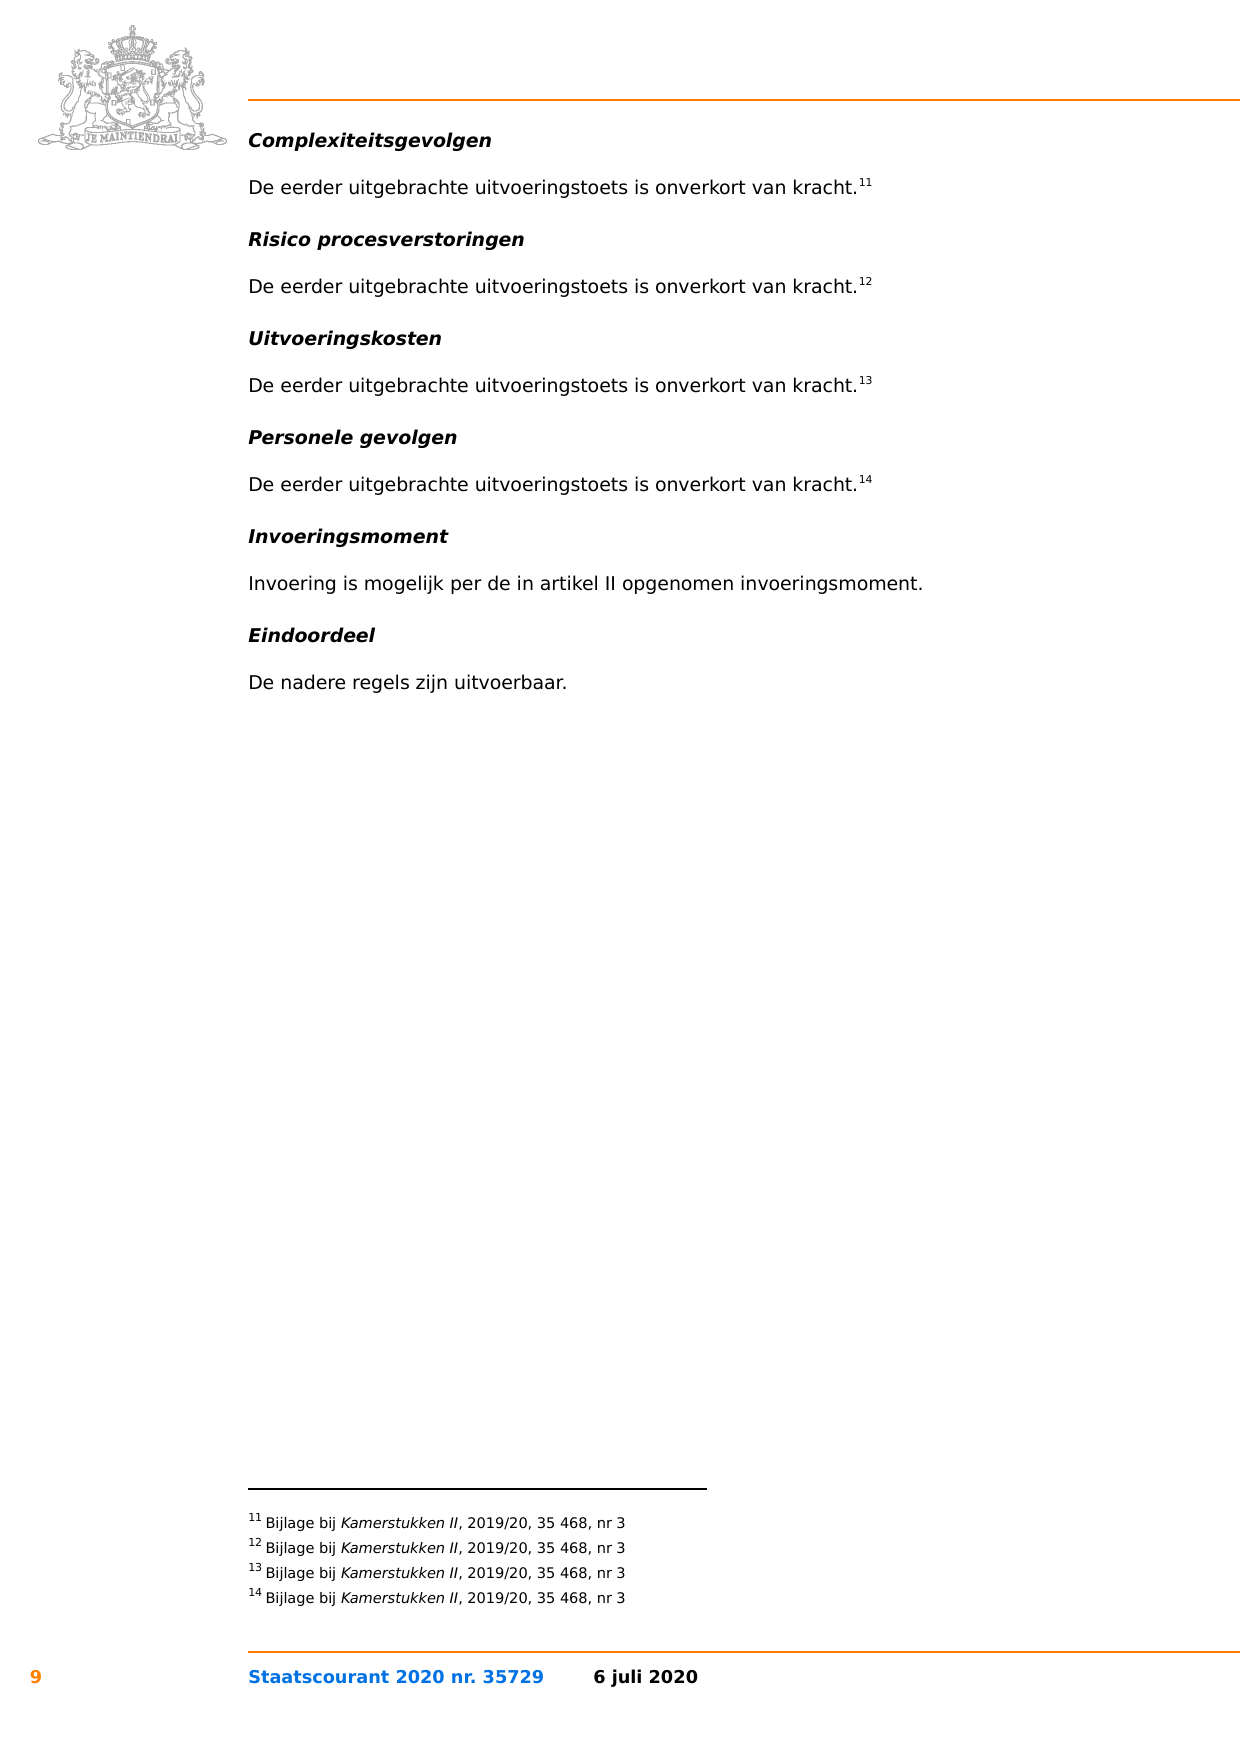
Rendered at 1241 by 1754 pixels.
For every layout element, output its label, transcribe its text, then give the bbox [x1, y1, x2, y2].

subtitle Eindoordeel [248, 625, 1163, 647]
text Bijlage bij Kamerstukken II, 2019/20, 35 468, nr 3 [248, 1511, 1163, 1533]
subtitle Uitvoeringskosten [248, 328, 1163, 350]
subtitle Complexiteitsgevolgen [248, 130, 1163, 152]
text Invoering is mogelijk per de in artikel II opgenomen invoeringsmoment. [248, 573, 1163, 595]
text Bijlage bij Kamerstukken II, 2019/20, 35 468, nr 3 [248, 1561, 1163, 1583]
text Bijlage bij Kamerstukken II, 2019/20, 35 468, nr 3 [248, 1536, 1163, 1558]
text De eerder uitgebrachte uitvoeringstoets is onverkort van kracht. [248, 375, 1163, 397]
picture [38, 25, 227, 150]
text De eerder uitgebrachte uitvoeringstoets is onverkort van kracht. [248, 276, 1163, 298]
text De eerder uitgebrachte uitvoeringstoets is onverkort van kracht. [248, 474, 1163, 496]
text De eerder uitgebrachte uitvoeringstoets is onverkort van kracht. [248, 177, 1163, 199]
subtitle Personele gevolgen [248, 427, 1163, 449]
text Bijlage bij Kamerstukken II, 2019/20, 35 468, nr 3 [248, 1586, 1163, 1608]
subtitle Risico procesverstoringen [248, 229, 1163, 251]
subtitle Invoeringsmoment [248, 526, 1163, 548]
text De nadere regels zijn uitvoerbaar. [248, 672, 1163, 694]
